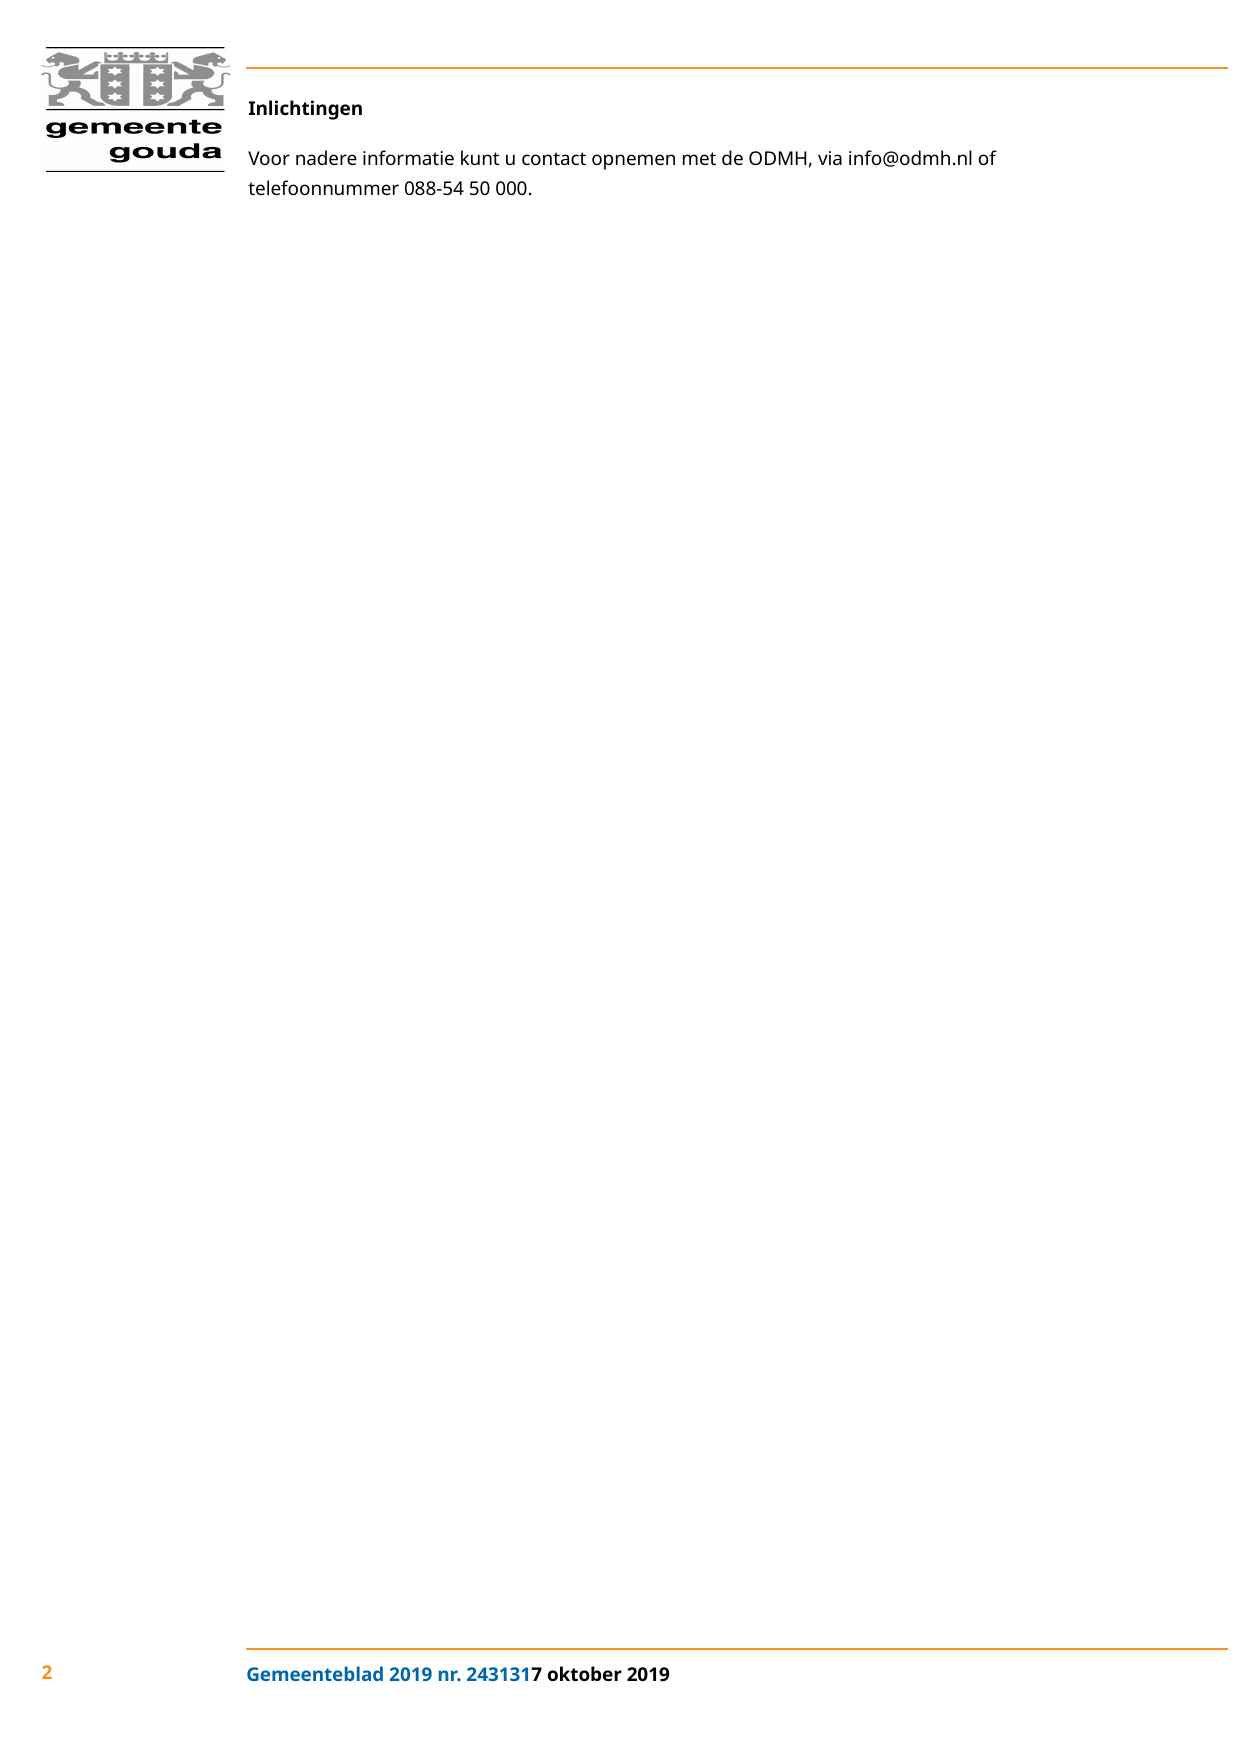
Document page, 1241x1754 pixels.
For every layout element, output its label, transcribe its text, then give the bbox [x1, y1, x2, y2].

picture [41, 47, 231, 172]
text Voor nadere informatie kunt u contact opnemen met de ODMH, via info@odmh.nl of telefoonnummer 088-54 50 000. [248, 145, 1152, 201]
text Inlichtingen [248, 95, 1152, 121]
